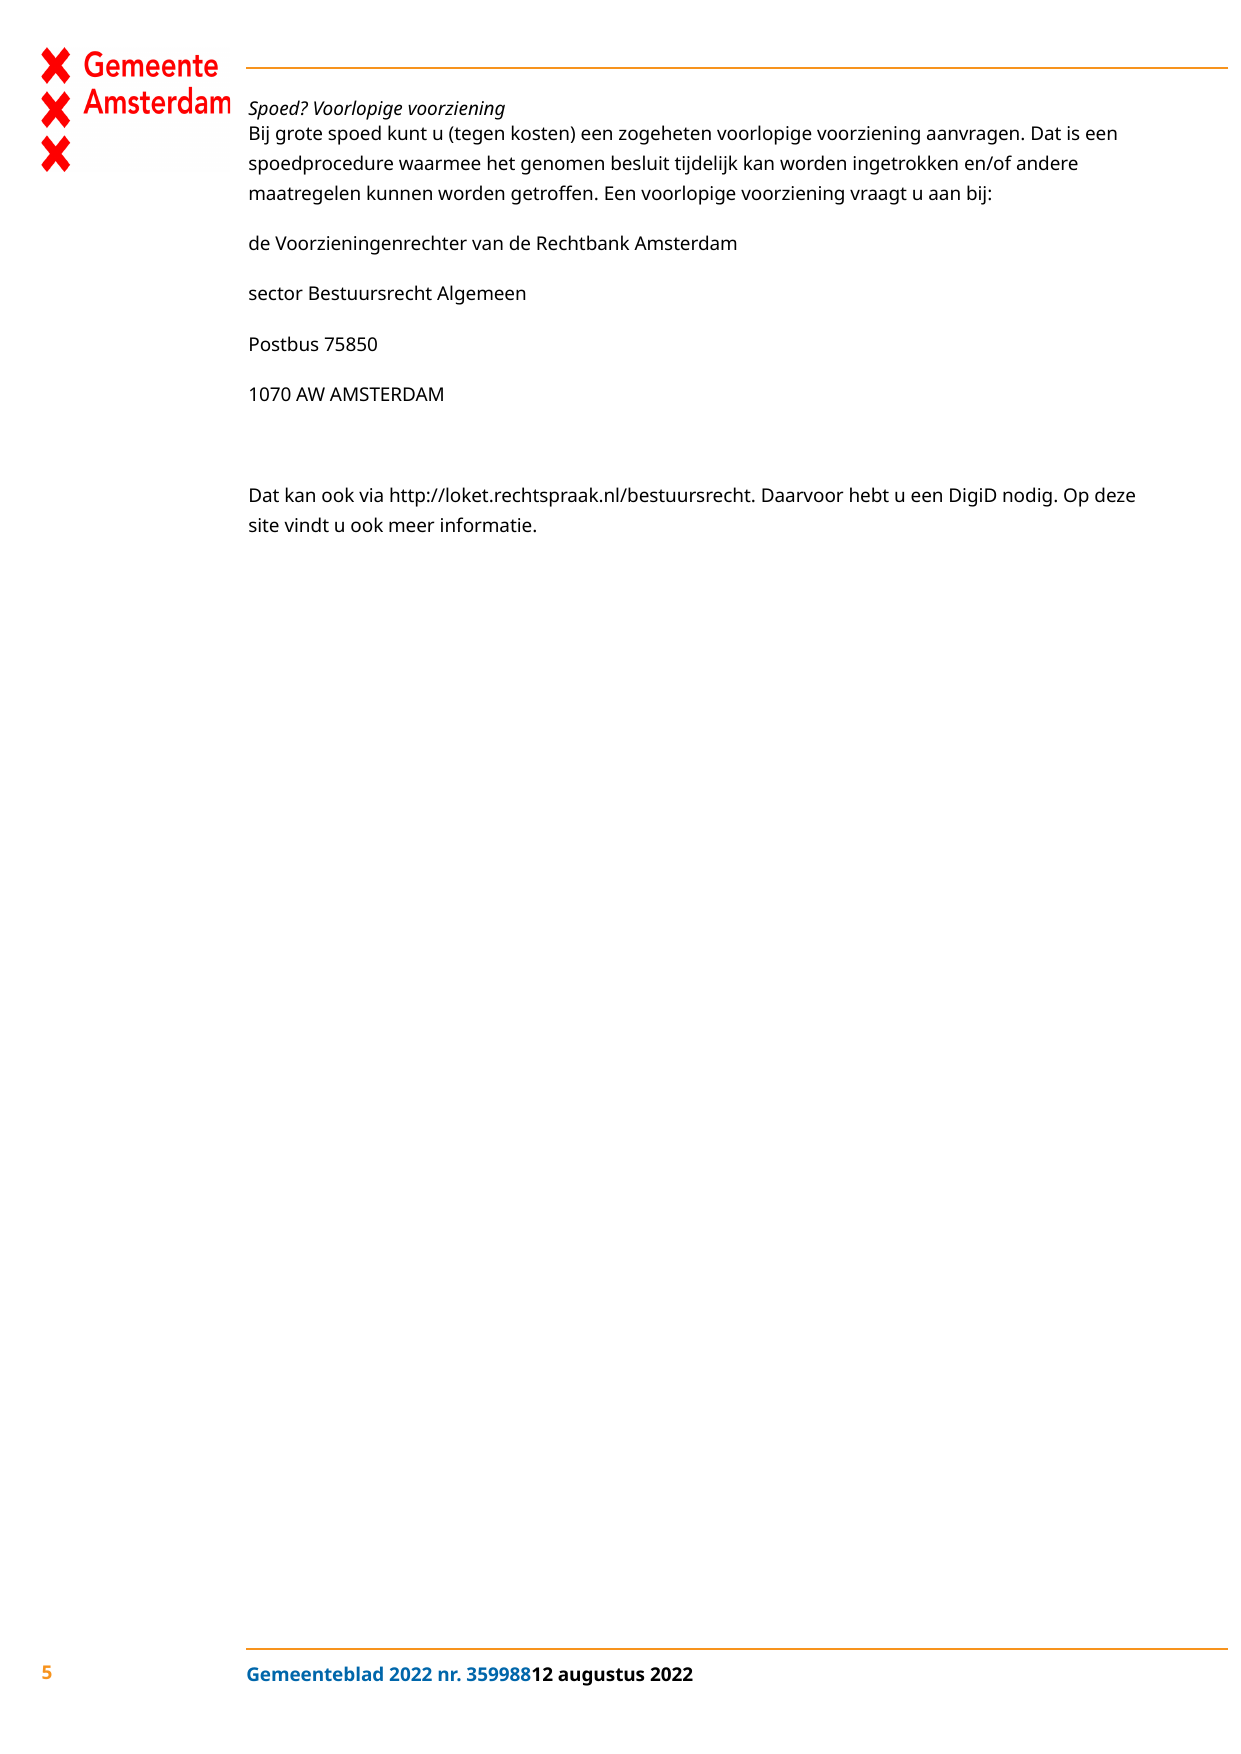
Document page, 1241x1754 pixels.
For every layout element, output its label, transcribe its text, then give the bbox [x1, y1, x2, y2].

text sector Bestuursrecht Algemeen [248, 281, 1152, 306]
text Postbus 75850 [248, 331, 1152, 357]
text Bij grote spoed kunt u (tegen kosten) een zogeheten voorlopige voorziening aanvragen. Dat is een spoedprocedure waarmee het genomen besluit tijdelijk kan worden ingetrokken en/of andere maatregelen kunnen worden getroffen. Een voorlopige voorziening vraagt u aan bij: [248, 121, 1152, 205]
text Spoed? Voorlopige voorziening [248, 95, 1152, 121]
text 1070 AW AMSTERDAM [248, 381, 1152, 407]
picture [41, 47, 231, 172]
text de Voorzieningenrechter van de Rechtbank Amsterdam [248, 230, 1152, 256]
text Dat kan ook via http://loket.rechtspraak.nl/bestuursrecht. Daarvoor hebt u een DigiD nodig. Op deze site vindt u ook meer informatie. [248, 482, 1152, 537]
